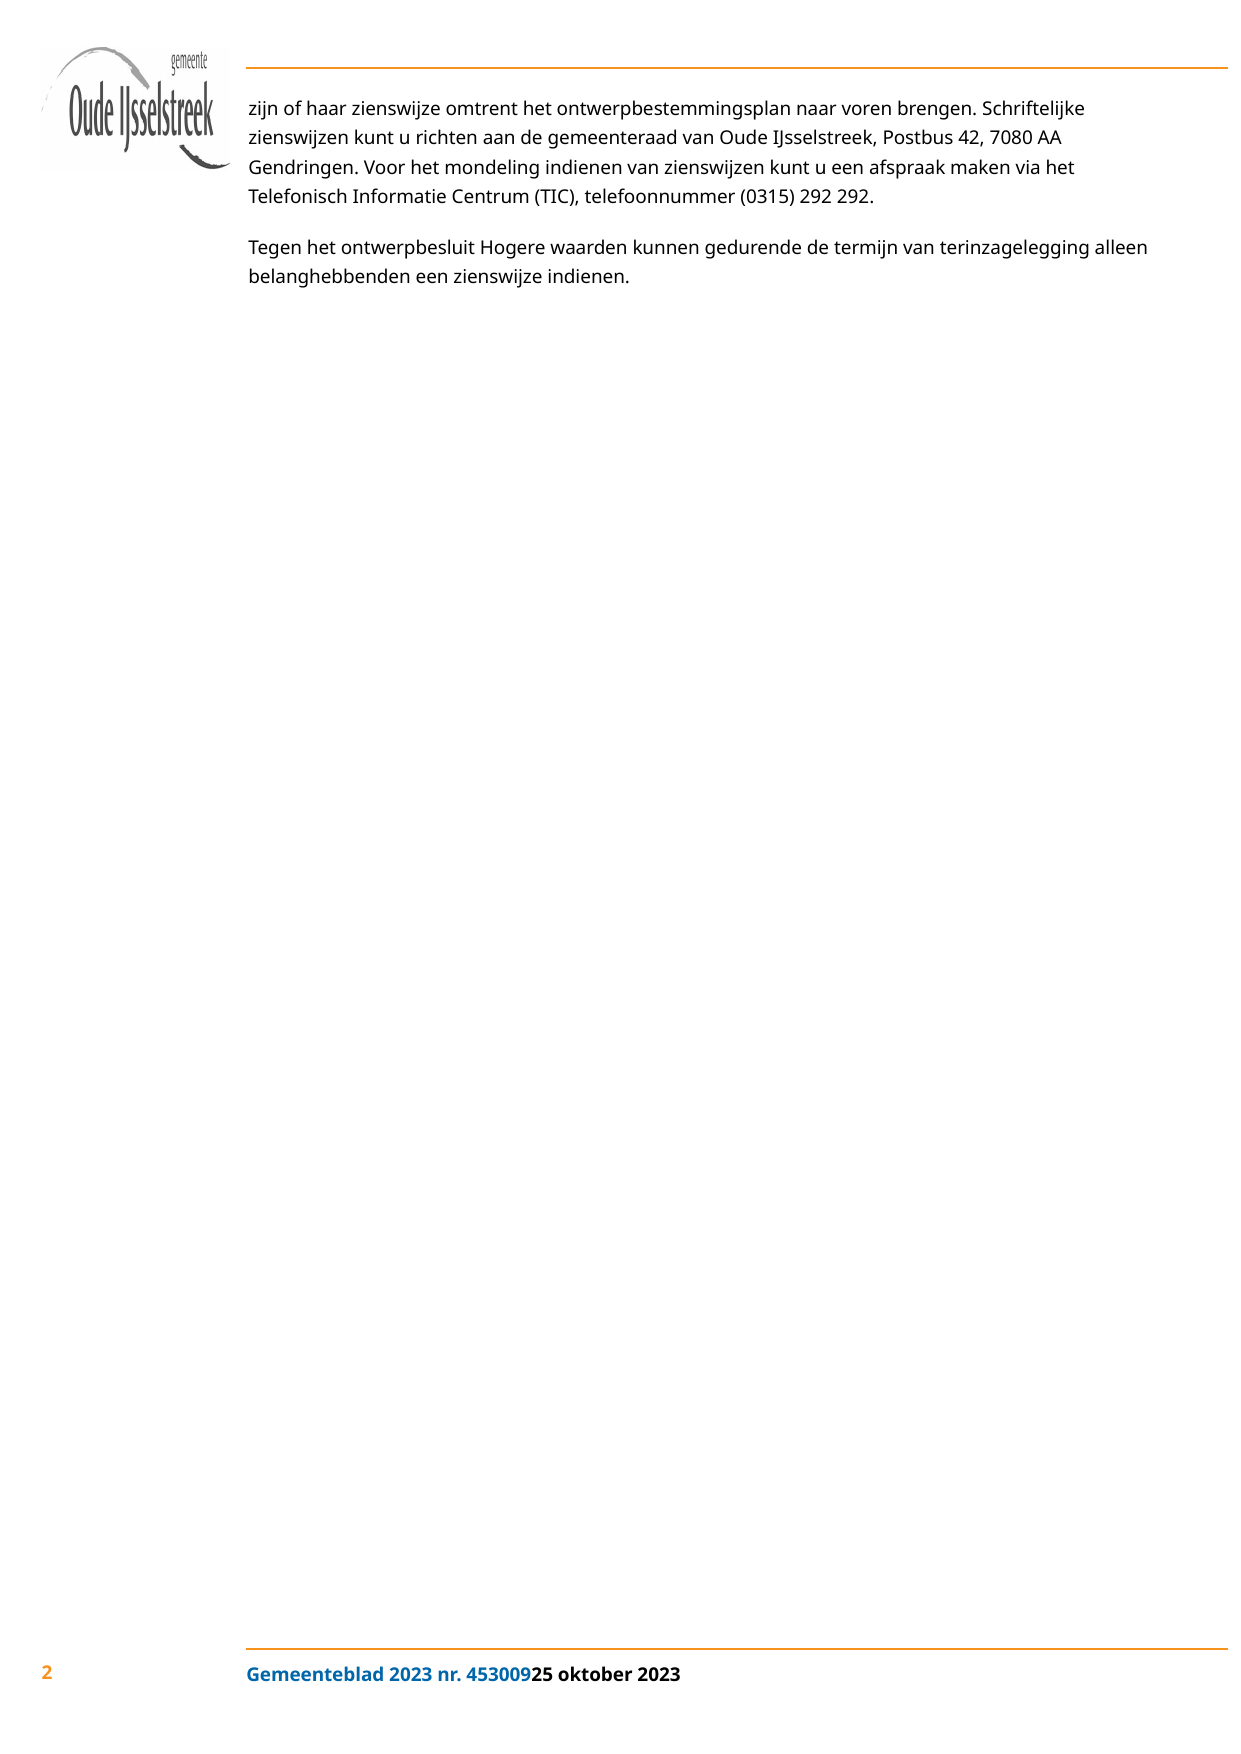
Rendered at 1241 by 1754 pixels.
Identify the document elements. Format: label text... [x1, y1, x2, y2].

text zijn of haar zienswijze omtrent het ontwerpbestemmingsplan naar voren brengen. Schriftelijke zienswijzen kunt u richten aan de gemeenteraad van Oude IJsselstreek, Postbus 42, 7080 AA Gendringen. Voor het mondeling indienen van zienswijzen kunt u een afspraak maken via het Telefonisch Informatie Centrum (TIC), telefoonnummer (0315) 292 292. [248, 95, 1152, 209]
text Tegen het ontwerpbesluit Hogere waarden kunnen gedurende de termijn van terinzagelegging alleen belanghebbenden een zienswijze indienen. [248, 234, 1152, 289]
picture [41, 47, 231, 172]
